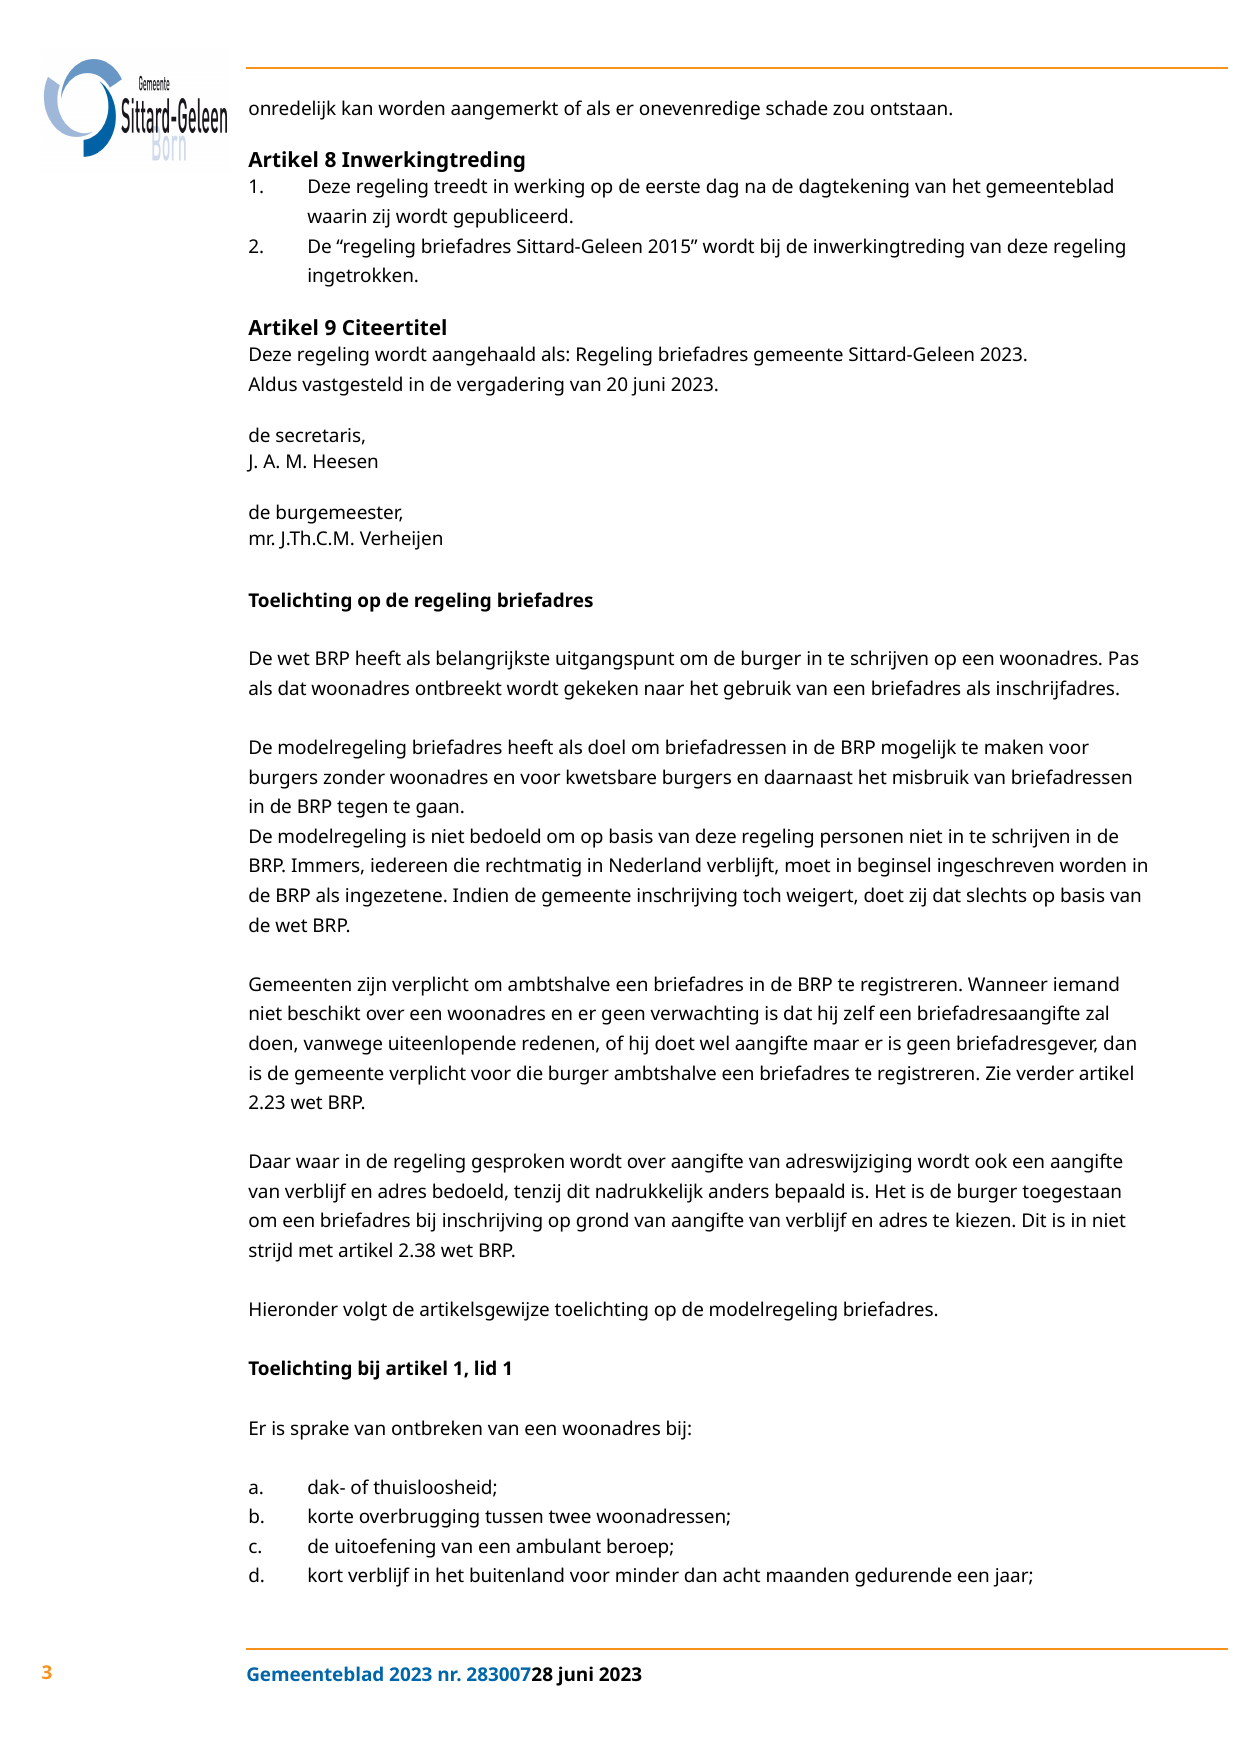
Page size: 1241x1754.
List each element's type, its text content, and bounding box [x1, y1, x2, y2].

picture [41, 47, 231, 172]
text Gemeenten zijn verplicht om ambtshalve een briefadres in de BRP te registreren. Wanneer iemand niet beschikt over een woonadres en er geen verwachting is dat hij zelf een briefadresaangifte zal doen, vanwege uiteenlopende redenen, of hij doet wel aangifte maar er is geen briefadresgever, dan is de gemeente verplicht voor die burger ambtshalve een briefadres te registreren. Zie verder artikel 2.23 wet BRP. [248, 971, 1152, 1115]
text Toelichting bij artikel 1, lid 1 [248, 1356, 1152, 1381]
text Er is sprake van ontbreken van een woonadres bij: [248, 1415, 1152, 1440]
text Aldus vastgesteld in de vergadering van 20 juni 2023. [248, 371, 1152, 397]
text mr. J.Th.C.M. Verheijen [248, 525, 1152, 551]
list dak- of thuisloosheid; [248, 1474, 1152, 1499]
list kort verblijf in het buitenland voor minder dan acht maanden gedurende een jaar; [248, 1563, 1152, 1588]
text Hieronder volgt de artikelsgewijze toelichting op de modelregeling briefadres. [248, 1296, 1152, 1322]
text De wet BRP heeft als belangrijkste uitgangspunt om de burger in te schrijven op een woonadres. Pas als dat woonadres ontbreekt wordt gekeken naar het gebruik van een briefadres als inschrijfadres. [248, 646, 1152, 701]
text de secretaris, [248, 422, 1152, 448]
text Daar waar in de regeling gesproken wordt over aangifte van adreswijziging wordt ook een aangifte van verblijf en adres bedoeld, tenzij dit nadrukkelijk anders bepaald is. Het is de burger toegestaan om een briefadres bij inschrijving op grond van aangifte van verblijf en adres te kiezen. Dit is in niet strijd met artikel 2.38 wet BRP. [248, 1148, 1152, 1263]
text Artikel 9 Citeertitel [248, 313, 1152, 341]
text De modelregeling briefadres heeft als doel om briefadressen in de BRP mogelijk te maken voor burgers zonder woonadres en voor kwetsbare burgers en daarnaast het misbruik van briefadressen in de BRP tegen te gaan. [248, 734, 1152, 819]
text Deze regeling wordt aangehaald als: Regeling briefadres gemeente Sittard-Geleen 2023. [248, 341, 1152, 367]
list De “regeling briefadres Sittard-Geleen 2015” wordt bij de inwerkingtreding van deze regeling ingetrokken. [248, 233, 1152, 288]
text J. A. M. Heesen [248, 448, 1152, 474]
text onredelijk kan worden aangemerkt of als er onevenredige schade zou ontstaan. [248, 95, 1152, 121]
text Toelichting op de regeling briefadres [248, 577, 1152, 616]
list Deze regeling treedt in werking op de eerste dag na de dagtekening van het gemeenteblad waarin zij wordt gepubliceerd. [248, 174, 1152, 229]
list de uitoefening van een ambulant beroep; [248, 1533, 1152, 1559]
text De modelregeling is niet bedoeld om op basis van deze regeling personen niet in te schrijven in de BRP. Immers, iedereen die rechtmatig in Nederland verblijft, moet in beginsel ingeschreven worden in de BRP als ingezetene. Indien de gemeente inschrijving toch weigert, doet zij dat slechts op basis van de wet BRP. [248, 823, 1152, 937]
text de burgemeester, [248, 499, 1152, 525]
list korte overbrugging tussen twee woonadressen; [248, 1503, 1152, 1529]
text Artikel 8 Inwerkingtreding [248, 145, 1152, 174]
